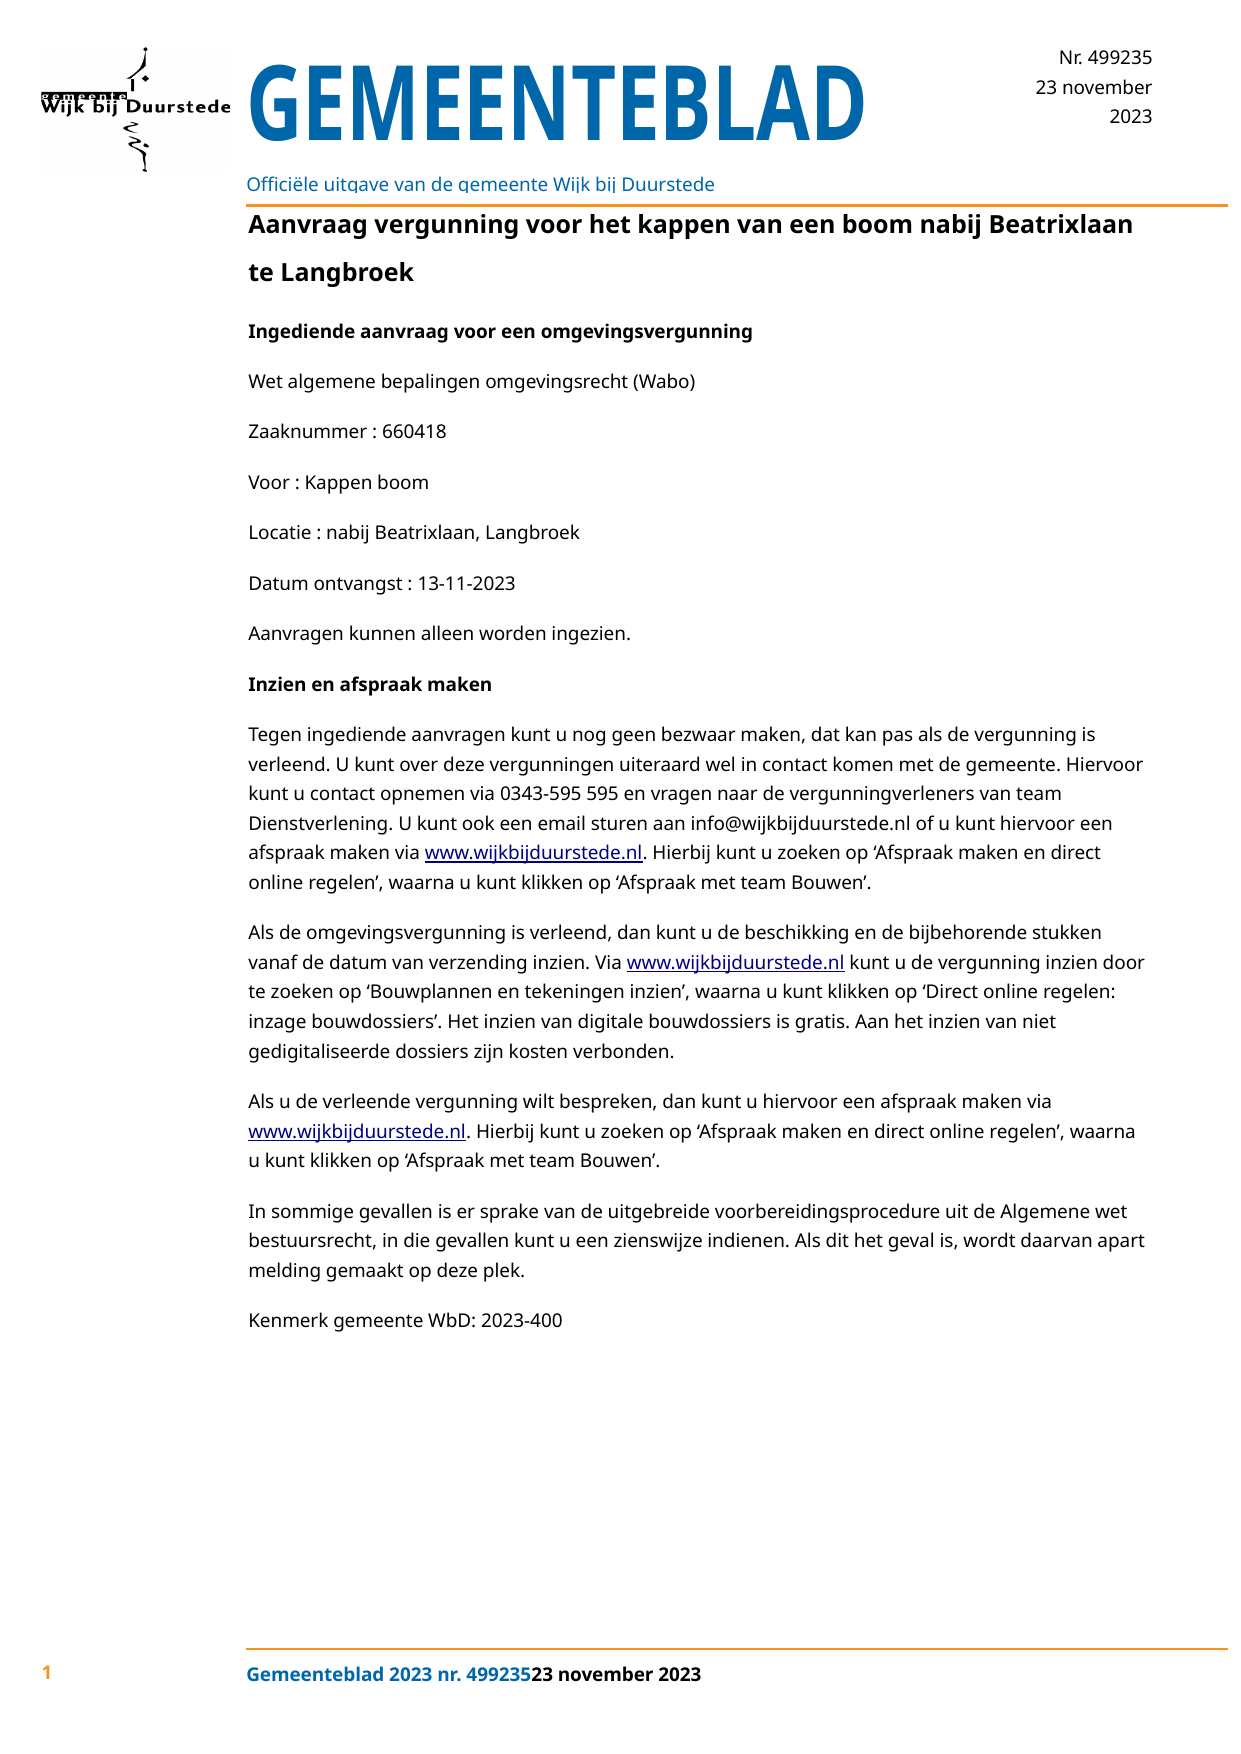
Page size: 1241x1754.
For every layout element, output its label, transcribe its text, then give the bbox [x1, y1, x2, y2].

text Zaaknummer : 660418 [248, 419, 1152, 444]
text Inzien en afspraak maken [248, 671, 1152, 697]
text Datum ontvangst : 13-11-2023 [248, 570, 1152, 596]
text In sommige gevallen is er sprake van de uitgebreide voorbereidingsprocedure uit de Algemene wet bestuursrecht, in die gevallen kunt u een zienswijze indienen. Als dit het geval is, wordt daarvan apart melding gemaakt op deze plek. [248, 1198, 1152, 1283]
text Ingediende aanvraag voor een omgevingsvergunning [248, 318, 1152, 344]
text Als de omgevingsvergunning is verleend, dan kunt u de beschikking en de bijbehorende stukken vanaf de datum van verzending inzien. Via www.wijkbijduurstede.nl kunt u de vergunning inzien door te zoeken op ‘Bouwplannen en tekeningen inzien’, waarna u kunt klikken op ‘Direct online regelen: inzage bouwdossiers’. Het inzien van digitale bouwdossiers is gratis. Aan het inzien van niet gedigitaliseerde dossiers zijn kosten verbonden. [248, 919, 1152, 1064]
text Locatie : nabij Beatrixlaan, Langbroek [248, 519, 1152, 545]
text Aanvraag vergunning voor het kappen van een boom nabij Beatrixlaan te Langbroek [248, 207, 1152, 288]
text Aanvragen kunnen alleen worden ingezien. [248, 620, 1152, 646]
text Kenmerk gemeente WbD: 2023-400 [248, 1307, 1152, 1333]
picture [41, 47, 231, 172]
text Wet algemene bepalingen omgevingsrecht (Wabo) [248, 368, 1152, 394]
text Tegen ingediende aanvragen kunt u nog geen bezwaar maken, dat kan pas als de vergunning is verleend. U kunt over deze vergunningen uiteraard wel in contact komen met de gemeente. Hiervoor kunt u contact opnemen via 0343-595 595 en vragen naar de vergunningverleners van team Dienstverlening. U kunt ook een email sturen aan info@wijkbijduurstede.nl of u kunt hiervoor een afspraak maken via www.wijkbijduurstede.nl. Hierbij kunt u zoeken op ‘Afspraak maken en direct online regelen’, waarna u kunt klikken op ‘Afspraak met team Bouwen’. [248, 721, 1152, 895]
text Als u de verleende vergunning wilt bespreken, dan kunt u hiervoor een afspraak maken via www.wijkbijduurstede.nl. Hierbij kunt u zoeken op ‘Afspraak maken en direct online regelen’, waarna u kunt klikken op ‘Afspraak met team Bouwen’. [248, 1088, 1152, 1173]
text Voor : Kappen boom [248, 469, 1152, 495]
